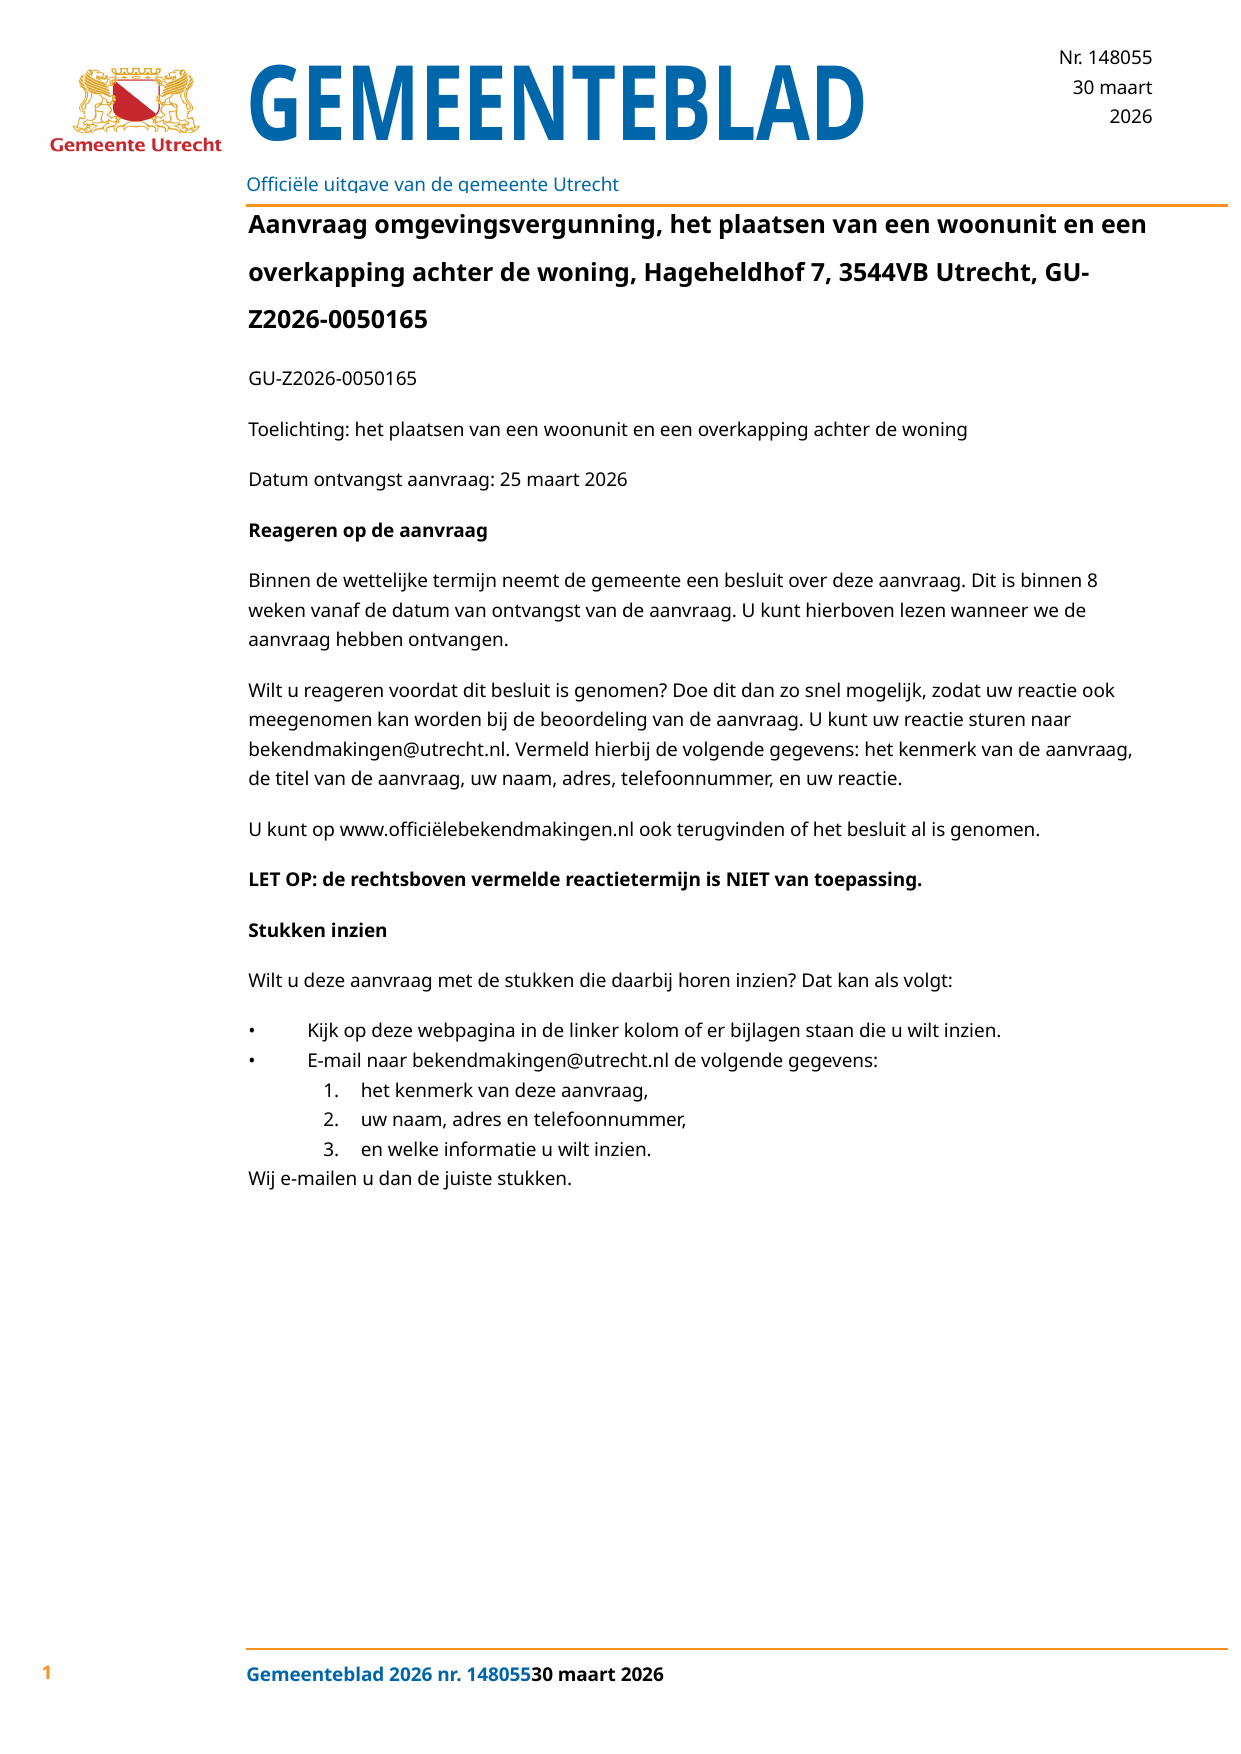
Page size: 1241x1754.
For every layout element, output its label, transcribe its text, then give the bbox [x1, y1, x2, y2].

text Wilt u reageren voordat dit besluit is genomen? Doe dit dan zo snel mogelijk, zodat uw reactie ook meegenomen kan worden bij de beoordeling van de aanvraag. U kunt uw reactie sturen naar bekendmakingen@utrecht.nl. Vermeld hierbij de volgende gegevens: het kenmerk van de aanvraag, de titel van de aanvraag, uw naam, adres, telefoonnummer, en uw reactie. [248, 677, 1152, 791]
text Toelichting: het plaatsen van een woonunit en een overkapping achter de woning [248, 416, 1152, 442]
list E-mail naar bekendmakingen@utrecht.nl de volgende gegevens: [248, 1047, 1152, 1073]
text LET OP: de rechtsboven vermelde reactietermijn is NIET van toepassing. [248, 866, 1152, 892]
list Kijk op deze webpagina in de linker kolom of er bijlagen staan die u wilt inzien. [248, 1018, 1152, 1043]
list het kenmerk van deze aanvraag, [323, 1077, 1152, 1102]
list en welke informatie u wilt inzien. [323, 1136, 1152, 1162]
picture [41, 47, 231, 172]
text Binnen de wettelijke termijn neemt de gemeente een besluit over deze aanvraag. Dit is binnen 8 weken vanaf de datum van ontvangst van de aanvraag. U kunt hierboven lezen wanneer we de aanvraag hebben ontvangen. [248, 567, 1152, 652]
text U kunt op www.officiëlebekendmakingen.nl ook terugvinden of het besluit al is genomen. [248, 816, 1152, 842]
text Aanvraag omgevingsvergunning, het plaatsen van een woonunit en een overkapping achter de woning, Hageheldhof 7, 3544VB Utrecht, GU-Z2026-0050165 [248, 207, 1152, 336]
text Stukken inzien [248, 917, 1152, 942]
text Datum ontvangst aanvraag: 25 maart 2026 [248, 466, 1152, 492]
text GU-Z2026-0050165 [248, 366, 1152, 391]
list uw naam, adres en telefoonnummer, [323, 1106, 1152, 1132]
text Wilt u deze aanvraag met de stukken die daarbij horen inzien? Dat kan als volgt: [248, 967, 1152, 993]
text Reageren op de aanvraag [248, 517, 1152, 542]
text Wij e-mailen u dan de juiste stukken. [248, 1166, 1152, 1191]
